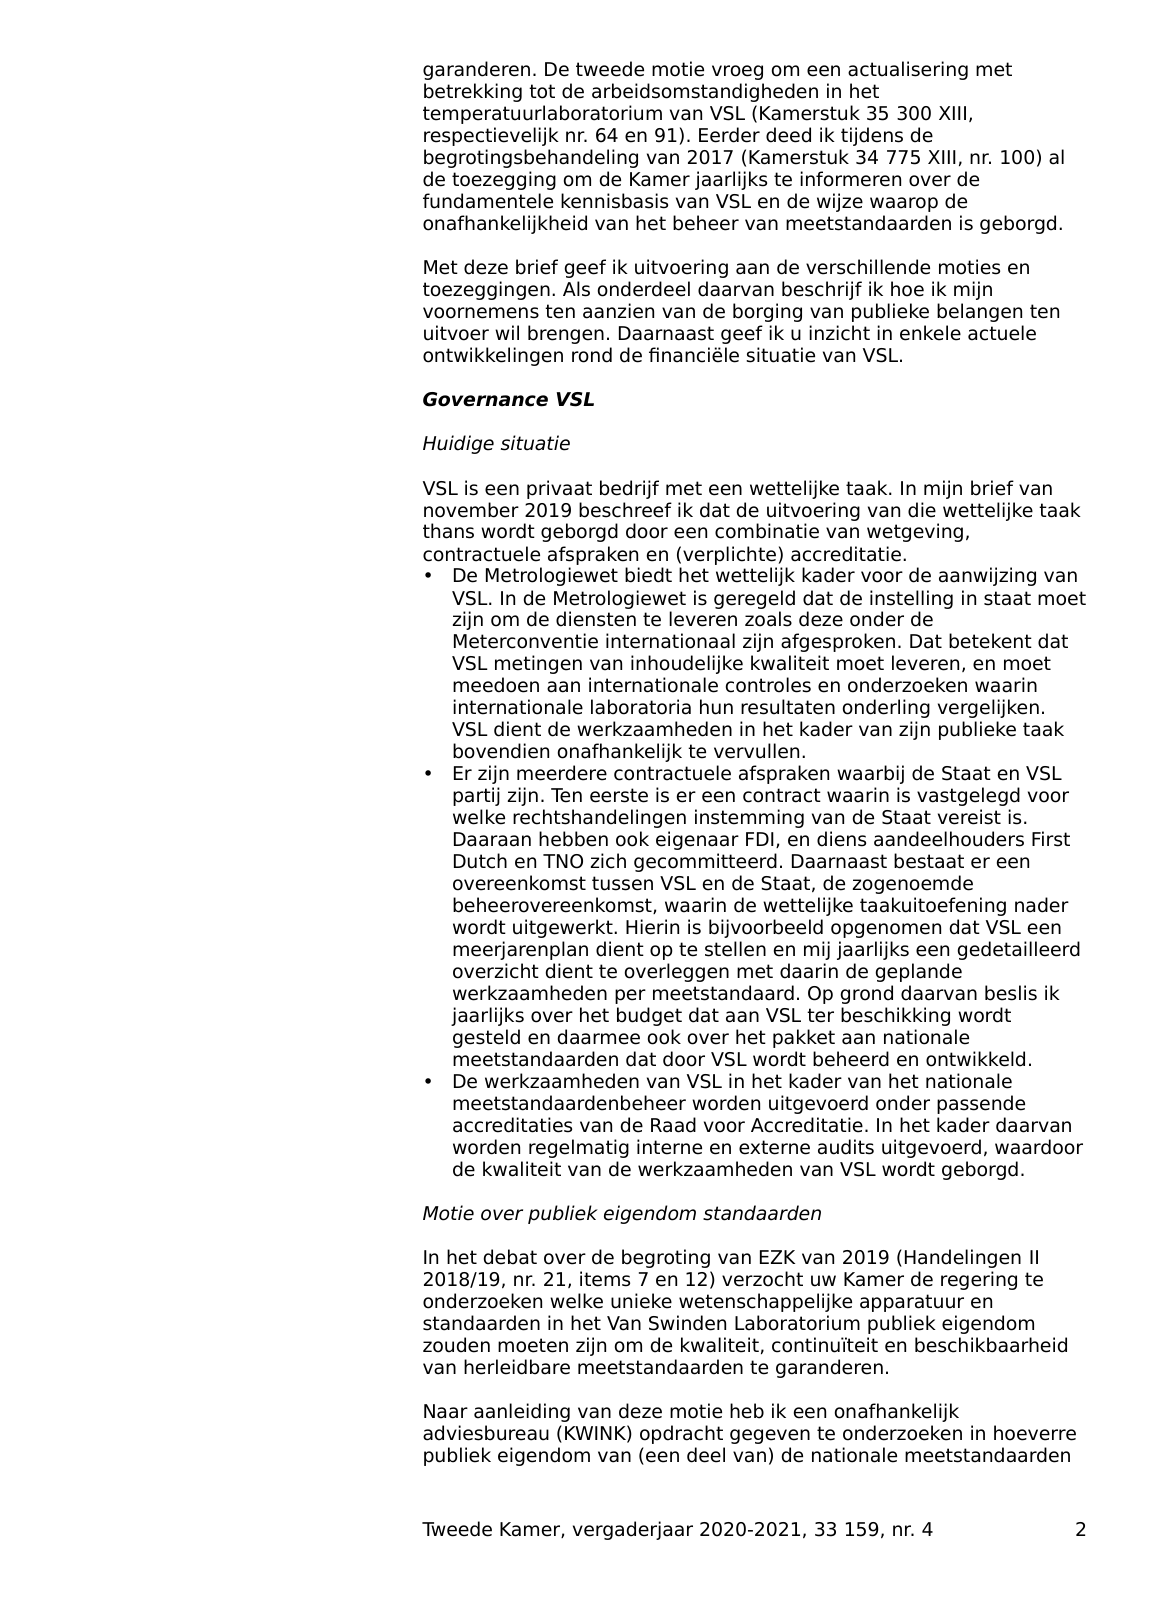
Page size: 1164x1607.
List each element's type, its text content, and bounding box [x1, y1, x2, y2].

text • De werkzaamheden van VSL in het kader van het nationale meetstandaardenbeheer worden uitgevoerd onder passende accreditaties van de Raad voor Accreditatie. In het kader daarvan worden regelmatig interne en externe audits uitgevoerd, waardoor de kwaliteit van de werkzaamheden van VSL wordt geborgd. [422, 1071, 1087, 1181]
subtitle Motie over publiek eigendom standaarden [422, 1203, 1087, 1225]
text In het debat over de begroting van EZK van 2019 (Handelingen II 2018/19, nr. 21, items 7 en 12) verzocht uw Kamer de regering te onderzoeken welke unieke wetenschappelijke apparatuur en standaarden in het Van Swinden Laboratorium publiek eigendom zouden moeten zijn om de kwaliteit, continuïteit en beschikbaarheid van herleidbare meetstandaarden te garanderen. [422, 1247, 1087, 1379]
text • De Metrologiewet biedt het wettelijk kader voor de aanwijzing van VSL. In de Metrologiewet is geregeld dat de instelling in staat moet zijn om de diensten te leveren zoals deze onder de Meterconventie internationaal zijn afgesproken. Dat betekent dat VSL metingen van inhoudelijke kwaliteit moet leveren, en moet meedoen aan internationale controles en onderzoeken waarin internationale laboratoria hun resultaten onderling vergelijken. VSL dient de werkzaamheden in het kader van zijn publieke taak bovendien onafhankelijk te vervullen. [422, 565, 1087, 763]
text • Er zijn meerdere contractuele afspraken waarbij de Staat en VSL partij zijn. Ten eerste is er een contract waarin is vastgelegd voor welke rechtshandelingen instemming van de Staat vereist is. Daaraan hebben ook eigenaar FDI, en diens aandeelhouders First Dutch en TNO zich gecommitteerd. Daarnaast bestaat er een overeenkomst tussen VSL en de Staat, de zogenoemde beheerovereenkomst, waarin de wettelijke taakuitoefening nader wordt uitgewerkt. Hierin is bijvoorbeeld opgenomen dat VSL een meerjarenplan dient op te stellen en mij jaarlijks een gedetailleerd overzicht dient te overleggen met daarin de geplande werkzaamheden per meetstandaard. Op grond daarvan beslis ik jaarlijks over het budget dat aan VSL ter beschikking wordt gesteld en daarmee ook over het pakket aan nationale meetstandaarden dat door VSL wordt beheerd en ontwikkeld. [422, 763, 1087, 1071]
text garanderen. De tweede motie vroeg om een actualisering met betrekking tot de arbeidsomstandigheden in het temperatuurlaboratorium van VSL (Kamerstuk 35 300 XIII, respectievelijk nr. 64 en 91). Eerder deed ik tijdens de begrotingsbehandeling van 2017 (Kamerstuk 34 775 XIII, nr. 100) al de toezegging om de Kamer jaarlijks te informeren over de fundamentele kennisbasis van VSL en de wijze waarop de onafhankelijkheid van het beheer van meetstandaarden is geborgd. [422, 59, 1087, 235]
text Naar aanleiding van deze motie heb ik een onafhankelijk adviesbureau (KWINK) opdracht gegeven te onderzoeken in hoeverre publiek eigendom van (een deel van) de nationale meetstandaarden [422, 1401, 1087, 1467]
subtitle Huidige situatie [422, 433, 1087, 455]
text VSL is een privaat bedrijf met een wettelijke taak. In mijn brief van november 2019 beschreef ik dat de uitvoering van die wettelijke taak thans wordt geborgd door een combinatie van wetgeving, contractuele afspraken en (verplichte) accreditatie. [422, 477, 1087, 565]
text Met deze brief geef ik uitvoering aan de verschillende moties en toezeggingen. Als onderdeel daarvan beschrijf ik hoe ik mijn voornemens ten aanzien van de borging van publieke belangen ten uitvoer wil brengen. Daarnaast geef ik u inzicht in enkele actuele ontwikkelingen rond de financiële situatie van VSL. [422, 257, 1087, 367]
subtitle Governance VSL [422, 389, 1087, 411]
